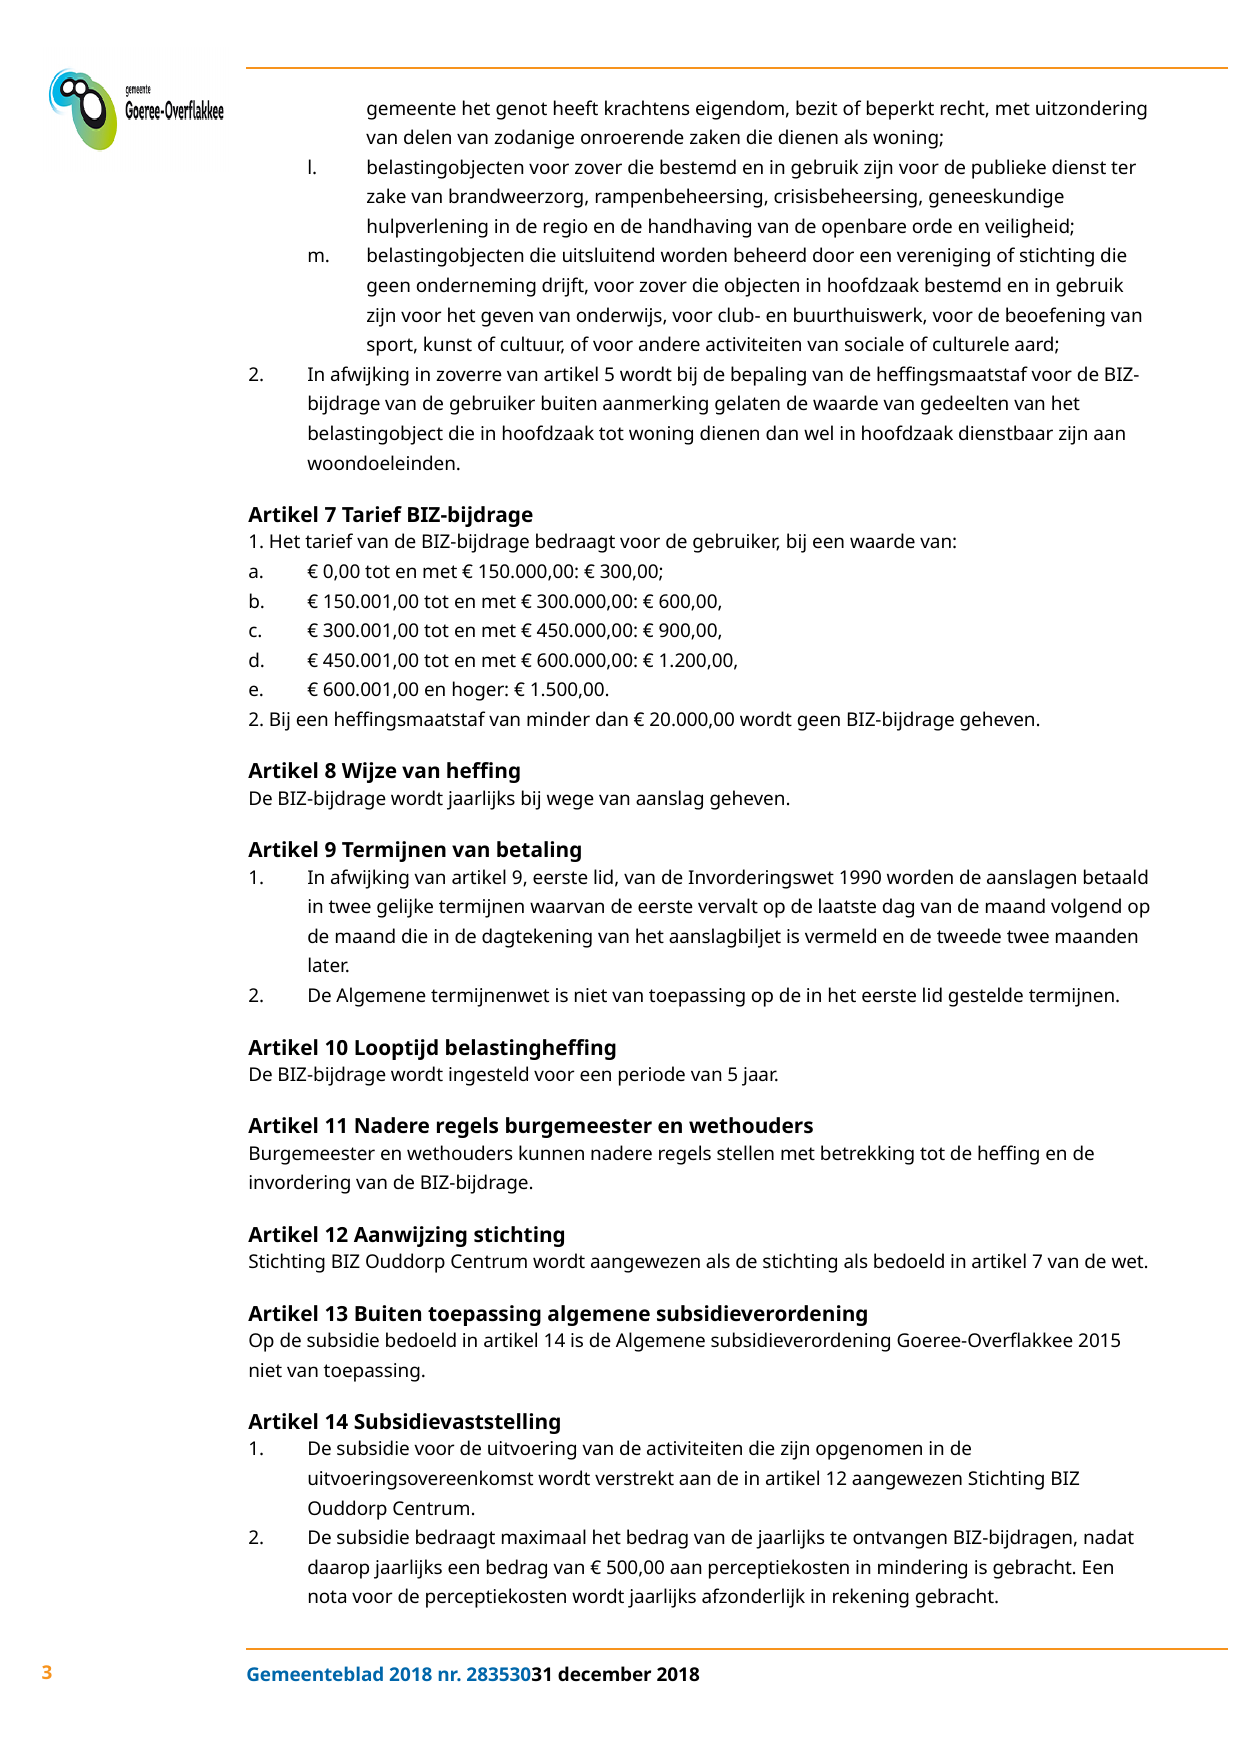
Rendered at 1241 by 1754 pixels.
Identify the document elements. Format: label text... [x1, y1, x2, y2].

text Stichting BIZ Ouddorp Centrum wordt aangewezen als de stichting als bedoeld in artikel 7 van de wet. [248, 1248, 1152, 1274]
picture [41, 47, 231, 172]
list belastingobjecten voor zover die bestemd en in gebruik zijn voor de publieke dienst ter zake van brandweerzorg, rampenbeheersing, crisisbeheersing, geneeskundige hulpverlening in de regio en de handhaving van de openbare orde en veiligheid; [307, 154, 1152, 239]
list € 0,00 tot en met € 150.000,00: € 300,00; [248, 558, 1152, 584]
text Artikel 7 Tarief BIZ-bijdrage [248, 500, 1152, 529]
text De BIZ-bijdrage wordt ingesteld voor een periode van 5 jaar. [248, 1061, 1152, 1087]
text 2. Bij een heffingsmaatstaf van minder dan € 20.000,00 wordt geen BIZ-bijdrage geheven. [248, 706, 1152, 732]
text Artikel 10 Looptijd belastingheffing [248, 1033, 1152, 1061]
text Artikel 13 Buiten toepassing algemene subsidieverordening [248, 1299, 1152, 1327]
list In afwijking van artikel 9, eerste lid, van de Invorderingswet 1990 worden de aanslagen betaald in twee gelijke termijnen waarvan de eerste vervalt op de laatste dag van de maand volgend op de maand die in de dagtekening van het aanslagbiljet is vermeld en de tweede twee maanden later. [248, 864, 1152, 978]
list De subsidie bedraagt maximaal het bedrag van de jaarlijks te ontvangen BIZ-bijdragen, nadat daarop jaarlijks een bedrag van € 500,00 aan perceptiekosten in mindering is gebracht. Een nota voor de perceptiekosten wordt jaarlijks afzonderlijk in rekening gebracht. [248, 1524, 1152, 1609]
text Artikel 12 Aanwijzing stichting [248, 1220, 1152, 1248]
list € 150.001,00 tot en met € 300.000,00: € 600,00, [248, 588, 1152, 613]
list In afwijking in zoverre van artikel 5 wordt bij de bepaling van de heffingsmaatstaf voor de BIZ-bijdrage van de gebruiker buiten aanmerking gelaten de waarde van gedeelten van het belastingobject die in hoofdzaak tot woning dienen dan wel in hoofdzaak dienstbaar zijn aan woondoeleinden. [248, 361, 1152, 476]
text 1. Het tarief van de BIZ-bijdrage bedraagt voor de gebruiker, bij een waarde van: [248, 529, 1152, 554]
text Op de subsidie bedoeld in artikel 14 is de Algemene subsidieverordening Goeree-Overflakkee 2015 niet van toepassing. [248, 1327, 1152, 1382]
list belastingobjecten die uitsluitend worden beheerd door een vereniging of stichting die geen onderneming drijft, voor zover die objecten in hoofdzaak bestemd en in gebruik zijn voor het geven van onderwijs, voor club- en buurthuiswerk, voor de beoefening van sport, kunst of cultuur, of voor andere activiteiten van sociale of culturele aard; [307, 243, 1152, 357]
list gemeente het genot heeft krachtens eigendom, bezit of beperkt recht, met uitzondering van delen van zodanige onroerende zaken die dienen als woning; [307, 95, 1152, 150]
list € 300.001,00 tot en met € 450.000,00: € 900,00, [248, 617, 1152, 643]
text Artikel 11 Nadere regels burgemeester en wethouders [248, 1111, 1152, 1140]
text Artikel 9 Termijnen van betaling [248, 835, 1152, 864]
list De subsidie voor de uitvoering van de activiteiten die zijn opgenomen in de uitvoeringsovereenkomst wordt verstrekt aan de in artikel 12 aangewezen Stichting BIZ Ouddorp Centrum. [248, 1436, 1152, 1521]
text Artikel 14 Subsidievaststelling [248, 1407, 1152, 1436]
text Artikel 8 Wijze van heffing [248, 757, 1152, 785]
text De BIZ-bijdrage wordt jaarlijks bij wege van aanslag geheven. [248, 785, 1152, 811]
list € 450.001,00 tot en met € 600.000,00: € 1.200,00, [248, 647, 1152, 673]
text Burgemeester en wethouders kunnen nadere regels stellen met betrekking tot de heffing en de invordering van de BIZ-bijdrage. [248, 1140, 1152, 1195]
list De Algemene termijnenwet is niet van toepassing op de in het eerste lid gestelde termijnen. [248, 982, 1152, 1008]
list € 600.001,00 en hoger: € 1.500,00. [248, 677, 1152, 702]
